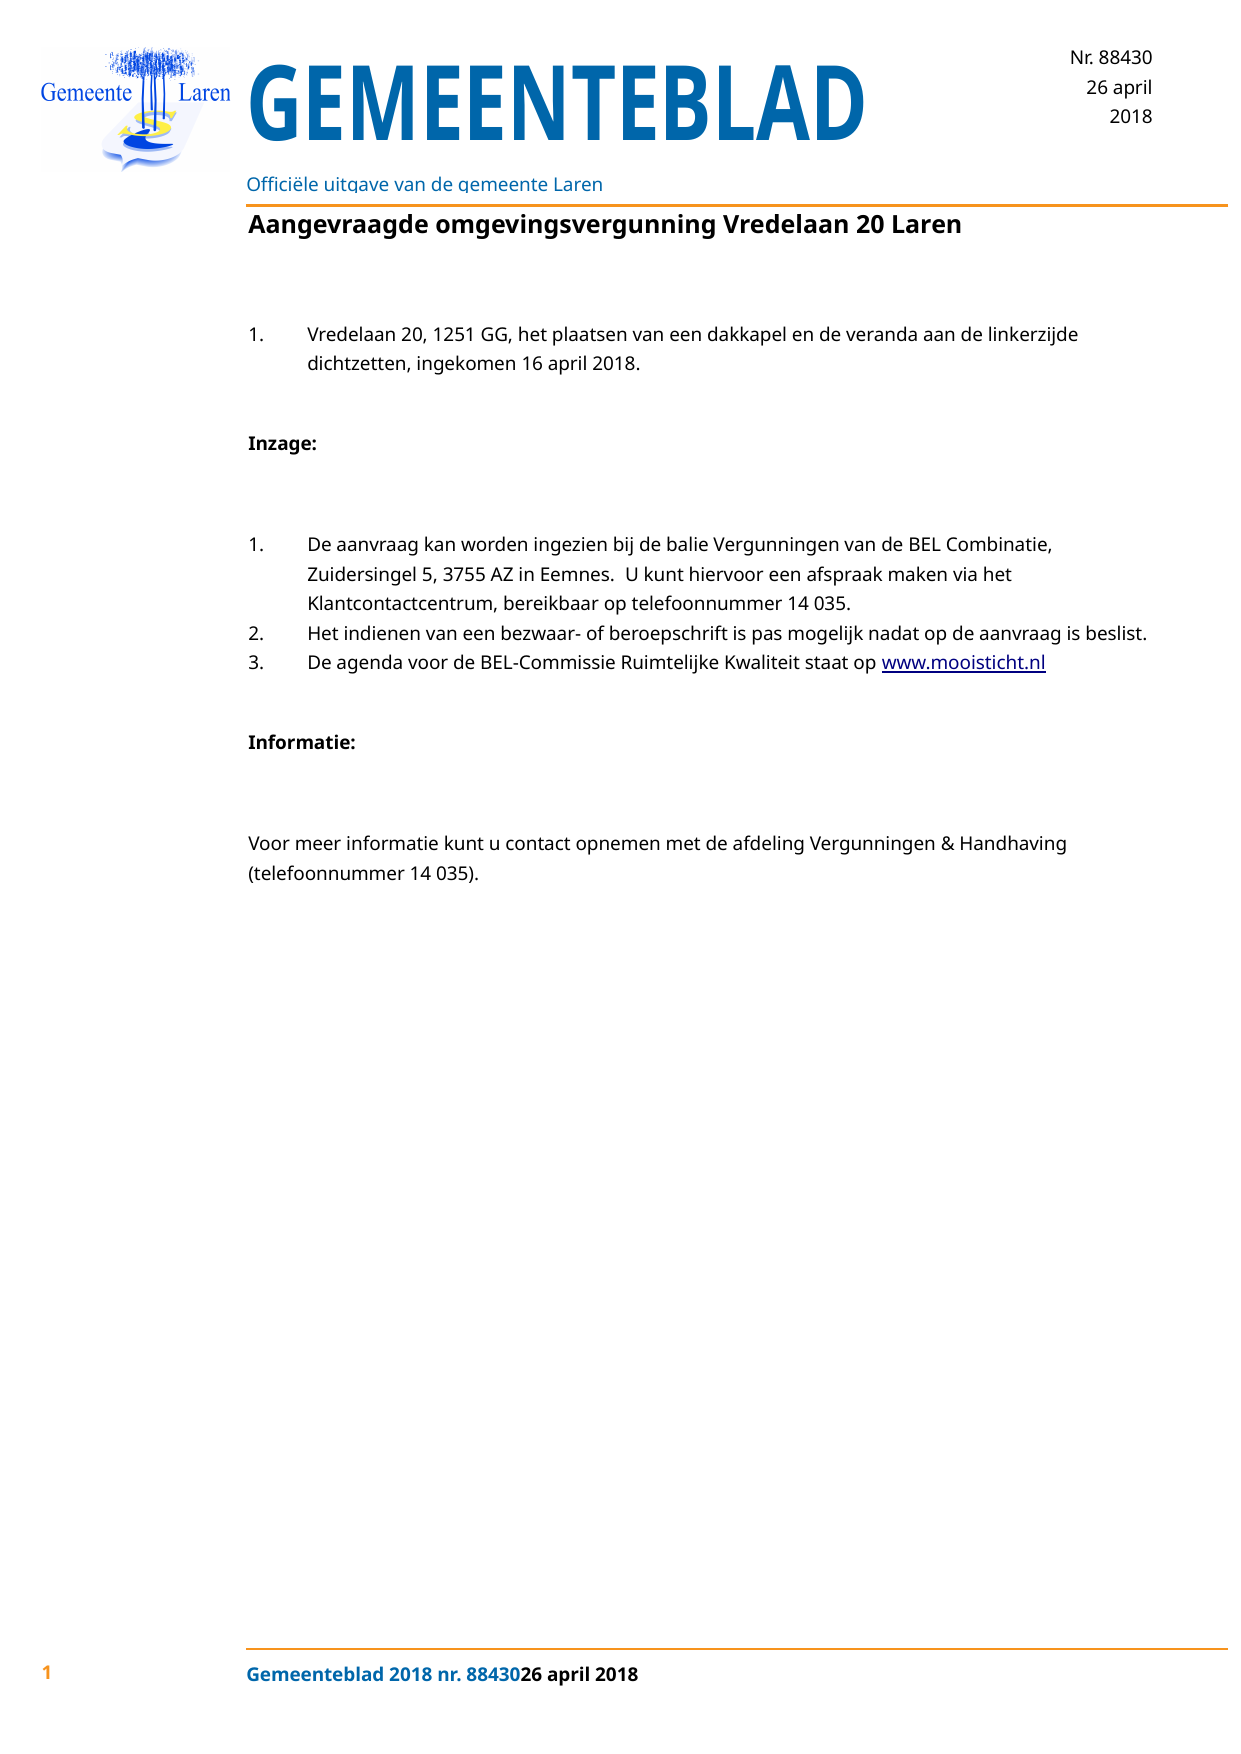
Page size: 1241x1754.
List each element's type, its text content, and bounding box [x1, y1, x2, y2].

text Voor meer informatie kunt u contact opnemen met de afdeling Vergunningen & Handhaving (telefoonnummer 14 035). [248, 830, 1152, 886]
list Het indienen van een bezwaar- of beroepschrift is pas mogelijk nadat op de aanvraag is beslist. [248, 620, 1152, 646]
list De aanvraag kan worden ingezien bij de balie Vergunningen van de BEL Combinatie, Zuidersingel 5, 3755 AZ in Eemnes. U kunt hiervoor een afspraak maken via het Klantcontactcentrum, bereikbaar op telefoonnummer 14 035. [248, 531, 1152, 616]
list Vredelaan 20, 1251 GG, het plaatsen van een dakkapel en de veranda aan de linkerzijde dichtzetten, ingekomen 16 april 2018. [248, 321, 1152, 376]
list De agenda voor de BEL-Commissie Ruimtelijke Kwaliteit staat op www.mooisticht.nl [248, 649, 1152, 675]
text Inzage: [248, 430, 1152, 456]
text Informatie: [248, 729, 1152, 755]
text Aangevraagde omgevingsvergunning Vredelaan 20 Laren [248, 207, 1152, 241]
picture [41, 47, 231, 172]
